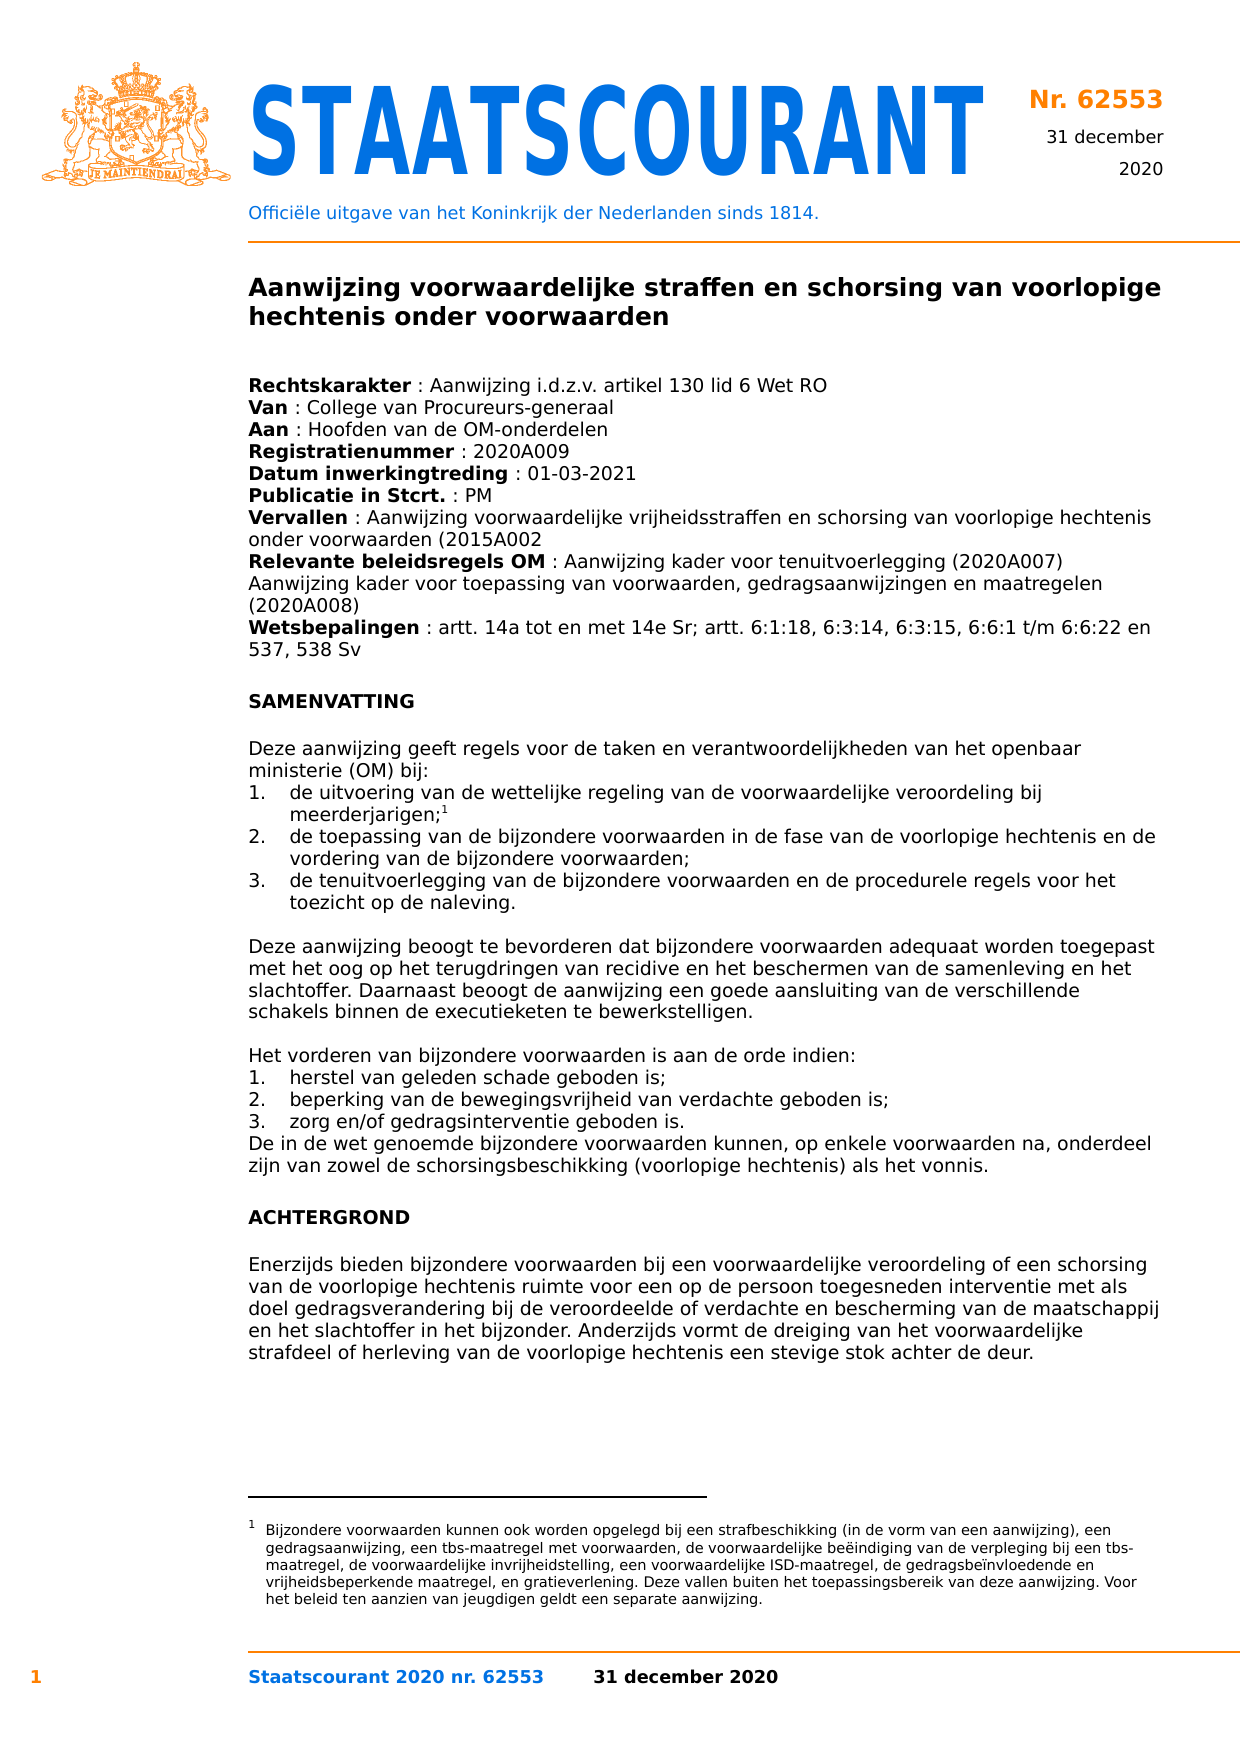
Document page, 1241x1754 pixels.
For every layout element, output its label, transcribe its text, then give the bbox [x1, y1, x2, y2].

text 3. de tenuitvoerlegging van de bijzondere voorwaarden en de procedurele regels voor het toezicht op de naleving. [248, 870, 1163, 914]
text Aan : Hoofden van de OM-onderdelen [248, 419, 1163, 441]
text 2. beperking van de bewegingsvrijheid van verdachte geboden is; [248, 1089, 1163, 1111]
table_header Nr. 62553 [998, 62, 1240, 121]
subtitle ACHTERGROND [248, 1207, 1163, 1229]
table_cell Officiële uitgave van het Koninkrijk der Nederlanden sinds 1814. [248, 203, 1240, 241]
text Wetsbepalingen : artt. 14a tot en met 14e Sr; artt. 6:1:18, 6:3:14, 6:3:15, 6:6:1 t/m 6:6:22 en 537, 538 Sv [248, 617, 1163, 661]
text Registratienummer : 2020A009 [248, 441, 1163, 463]
table_cell 31 december [998, 121, 1240, 153]
table_cell 2020 [998, 153, 1240, 203]
text Deze aanwijzing beoogt te bevorderen dat bijzondere voorwaarden adequaat worden toegepast met het oog op het terugdringen van recidive en het beschermen van de samenleving en het slachtoffer. Daarnaast beoogt de aanwijzing een goede aansluiting van de verschillende schakels binnen de executieketen te bewerkstelligen. [248, 936, 1163, 1023]
text Relevante beleidsregels OM : Aanwijzing kader voor tenuitvoerlegging (2020A007) Aanwijzing kader voor toepassing van voorwaarden, gedragsaanwijzingen en maatregelen (2020A008) [248, 551, 1163, 617]
text Deze aanwijzing geeft regels voor de taken en verantwoordelijkheden van het openbaar ministerie (OM) bij: [248, 738, 1163, 782]
text Van : College van Procureurs-generaal [248, 397, 1163, 419]
text Vervallen : Aanwijzing voorwaardelijke vrijheidsstraffen en schorsing van voorlopige hechtenis onder voorwaarden (2015A002 [248, 507, 1163, 551]
text 1. de uitvoering van de wettelijke regeling van de voorwaardelijke veroordeling bij meerderjarigen; [248, 782, 1163, 826]
subtitle Aanwijzing voorwaardelijke straffen en schorsing van voorlopige hechtenis onder voorwaarden [248, 273, 1163, 331]
text Rechtskarakter : Aanwijzing i.d.z.v. artikel 130 lid 6 Wet RO [248, 375, 1163, 397]
text 1. herstel van geleden schade geboden is; [248, 1067, 1163, 1089]
text Het vorderen van bijzondere voorwaarden is aan de orde indien: [248, 1045, 1163, 1067]
subtitle SAMENVATTING [248, 691, 1163, 713]
text Publicatie in Stcrt. : PM [248, 485, 1163, 507]
text Enerzijds bieden bijzondere voorwaarden bij een voorwaardelijke veroordeling of een schorsing van de voorlopige hechtenis ruimte voor een op de persoon toegesneden interventie met als doel gedragsverandering bij de veroordeelde of verdachte en bescherming van de maatschappij en het slachtoffer in het bijzonder. Anderzijds vormt de dreiging van het voorwaardelijke strafdeel of herleving van de voorlopige hechtenis een stevige stok achter de deur. [248, 1254, 1163, 1364]
text 3. zorg en/of gedragsinterventie geboden is. [248, 1111, 1163, 1133]
text Datum inwerkingtreding : 01-03-2021 [248, 463, 1163, 485]
text 2. de toepassing van de bijzondere voorwaarden in de fase van de voorlopige hechtenis en de vordering van de bijzondere voorwaarden; [248, 826, 1163, 870]
table_header [25, 62, 248, 241]
text De in de wet genoemde bijzondere voorwaarden kunnen, op enkele voorwaarden na, onderdeel zijn van zowel de schorsingsbeschikking (voorlopige hechtenis) als het vonnis. [248, 1133, 1163, 1177]
table_header STAATSCOURANT [248, 62, 998, 203]
text Bijzondere voorwaarden kunnen ook worden opgelegd bij een strafbeschikking (in de vorm van een aanwijzing), een gedragsaanwijzing, een tbs-maatregel met voorwaarden, de voorwaardelijke beëindiging van de verpleging bij een tbs-maatregel, de voorwaardelijke invrijheidstelling, een voorwaardelijke ISD-maatregel, de gedragsbeïnvloedende en vrijheidsbeperkende maatregel, en gratieverlening. Deze vallen buiten het toepassingsbereik van deze aanwijzing. Voor het beleid ten aanzien van jeugdigen geldt een separate aanwijzing. [248, 1518, 1163, 1608]
picture [41, 62, 231, 186]
